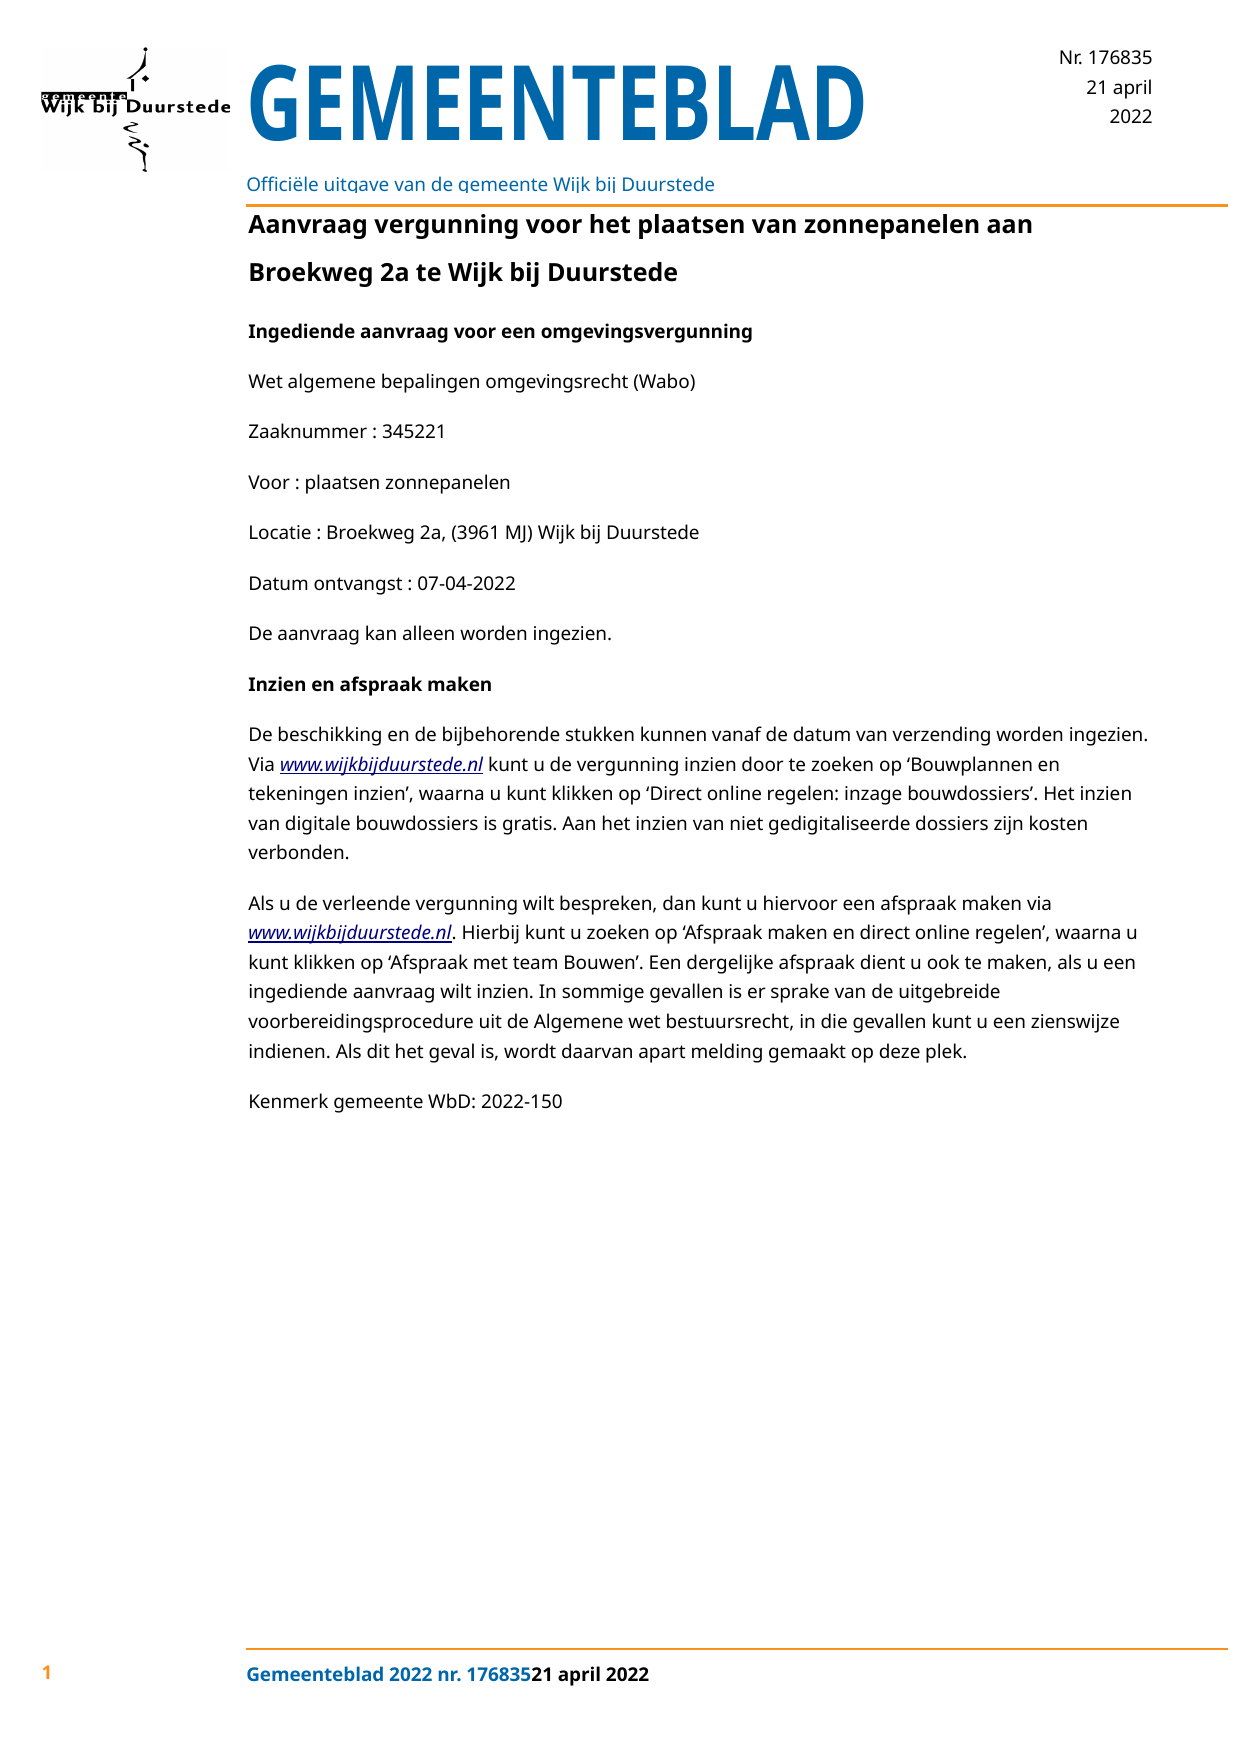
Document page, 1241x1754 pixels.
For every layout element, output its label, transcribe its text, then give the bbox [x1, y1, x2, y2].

text Wet algemene bepalingen omgevingsrecht (Wabo) [248, 368, 1152, 394]
picture [41, 47, 231, 172]
text De aanvraag kan alleen worden ingezien. [248, 620, 1152, 646]
text Datum ontvangst : 07-04-2022 [248, 570, 1152, 596]
text Inzien en afspraak maken [248, 671, 1152, 697]
text Zaaknummer : 345221 [248, 419, 1152, 444]
text Locatie : Broekweg 2a, (3961 MJ) Wijk bij Duurstede [248, 519, 1152, 545]
text De beschikking en de bijbehorende stukken kunnen vanaf de datum van verzending worden ingezien. Via www.wijkbijduurstede.nl kunt u de vergunning inzien door te zoeken op ‘Bouwplannen en tekeningen inzien’, waarna u kunt klikken op ‘Direct online regelen: inzage bouwdossiers’. Het inzien van digitale bouwdossiers is gratis. Aan het inzien van niet gedigitaliseerde dossiers zijn kosten verbonden. [248, 721, 1152, 865]
text Voor : plaatsen zonnepanelen [248, 469, 1152, 495]
text Kenmerk gemeente WbD: 2022-150 [248, 1088, 1152, 1114]
text Als u de verleende vergunning wilt bespreken, dan kunt u hiervoor een afspraak maken via www.wijkbijduurstede.nl. Hierbij kunt u zoeken op ‘Afspraak maken en direct online regelen’, waarna u kunt klikken op ‘Afspraak met team Bouwen’. Een dergelijke afspraak dient u ook te maken, als u een ingediende aanvraag wilt inzien. In sommige gevallen is er sprake van de uitgebreide voorbereidingsprocedure uit de Algemene wet bestuursrecht, in die gevallen kunt u een zienswijze indienen. Als dit het geval is, wordt daarvan apart melding gemaakt op deze plek. [248, 890, 1152, 1064]
text Aanvraag vergunning voor het plaatsen van zonnepanelen aan Broekweg 2a te Wijk bij Duurstede [248, 207, 1152, 288]
text Ingediende aanvraag voor een omgevingsvergunning [248, 318, 1152, 344]
